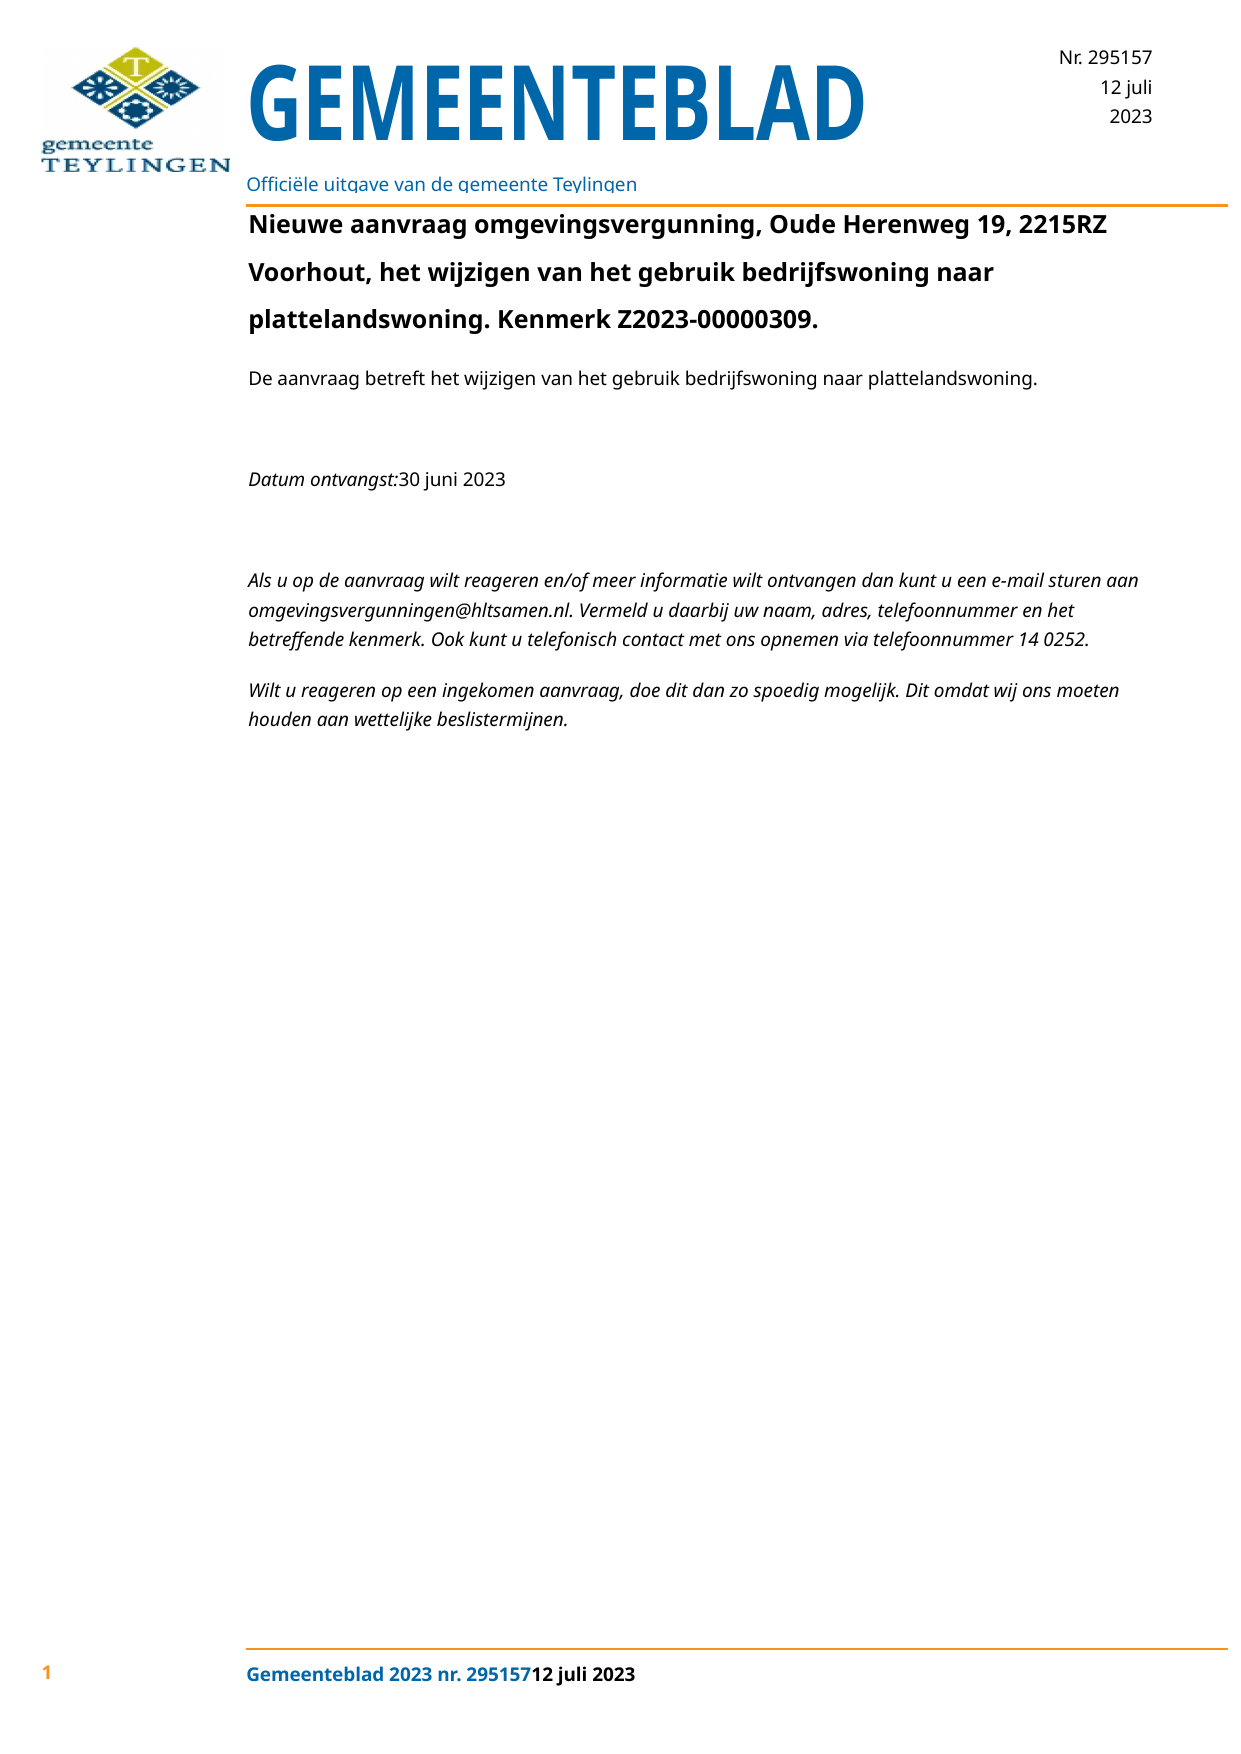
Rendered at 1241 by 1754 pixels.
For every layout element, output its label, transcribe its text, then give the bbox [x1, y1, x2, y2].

text Wilt u reageren op een ingekomen aanvraag, doe dit dan zo spoedig mogelijk. Dit omdat wij ons moeten houden aan wettelijke beslistermijnen. [248, 677, 1152, 732]
text Nieuwe aanvraag omgevingsvergunning, Oude Herenweg 19, 2215RZ Voorhout, het wijzigen van het gebruik bedrijfswoning naar plattelandswoning. Kenmerk Z2023-00000309. [248, 207, 1152, 336]
text Datum ontvangst:30 juni 2023 [248, 466, 1152, 492]
text De aanvraag betreft het wijzigen van het gebruik bedrijfswoning naar plattelandswoning. [248, 366, 1152, 391]
text Als u op de aanvraag wilt reageren en/of meer informatie wilt ontvangen dan kunt u een e-mail sturen aan omgevingsvergunningen@hltsamen.nl. Vermeld u daarbij uw naam, adres, telefoonnummer en het betreffende kenmerk. Ook kunt u telefonisch contact met ons opnemen via telefoonnummer 14 0252. [248, 567, 1152, 652]
picture [41, 47, 231, 172]
